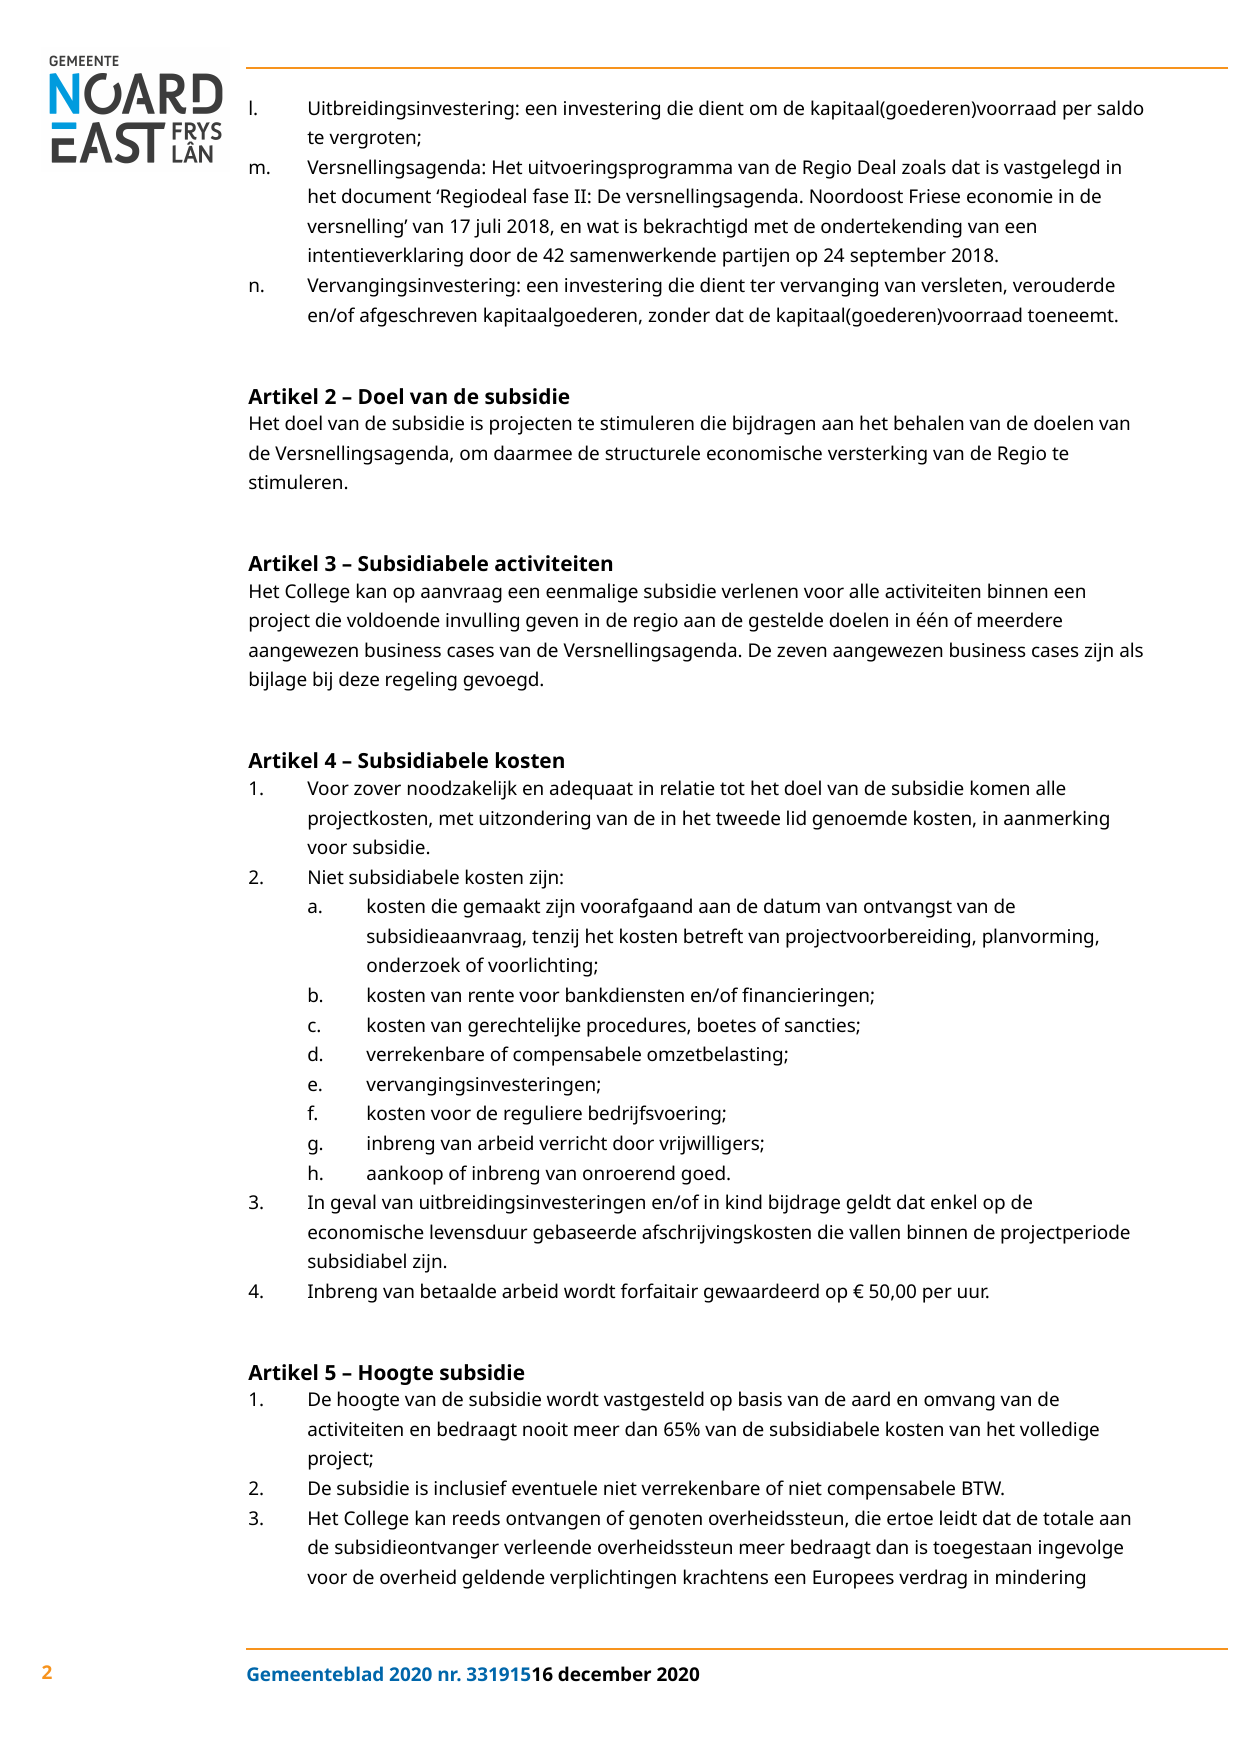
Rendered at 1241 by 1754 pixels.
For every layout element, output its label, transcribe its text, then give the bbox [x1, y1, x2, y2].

list kosten die gemaakt zijn voorafgaand aan de datum van ontvangst van de subsidieaanvraag, tenzij het kosten betreft van projectvoorbereiding, planvorming, onderzoek of voorlichting; [307, 893, 1152, 978]
list vervangingsinvesteringen; [307, 1071, 1152, 1097]
list De hoogte van de subsidie wordt vastgesteld op basis van de aard en omvang van de activiteiten en bedraagt nooit meer dan 65% van de subsidiabele kosten van het volledige project; [248, 1386, 1152, 1471]
list kosten voor de reguliere bedrijfsvoering; [307, 1101, 1152, 1126]
list De subsidie is inclusief eventuele niet verrekenbare of niet compensabele BTW. [248, 1475, 1152, 1501]
list Voor zover noodzakelijk en adequaat in relatie tot het doel van de subsidie komen alle projectkosten, met uitzondering van de in het tweede lid genoemde kosten, in aanmerking voor subsidie. [248, 775, 1152, 860]
list kosten van rente voor bankdiensten en/of financieringen; [307, 982, 1152, 1008]
picture [41, 47, 231, 172]
list Het College kan reeds ontvangen of genoten overheidssteun, die ertoe leidt dat de totale aan de subsidieontvanger verleende overheidssteun meer bedraagt dan is toegestaan ingevolge voor de overheid geldende verplichtingen krachtens een Europees verdrag in mindering [248, 1505, 1152, 1590]
list Vervangingsinvestering: een investering die dient ter vervanging van versleten, verouderde en/of afgeschreven kapitaalgoederen, zonder dat de kapitaal(goederen)voorraad toeneemt. [248, 272, 1152, 328]
text Artikel 4 – Subsidiabele kosten [248, 747, 1152, 775]
list kosten van gerechtelijke procedures, boetes of sancties; [307, 1012, 1152, 1037]
text Artikel 3 – Subsidiabele activiteiten [248, 549, 1152, 578]
list Inbreng van betaalde arbeid wordt forfaitair gewaardeerd op € 50,00 per uur. [248, 1278, 1152, 1304]
list inbreng van arbeid verricht door vrijwilligers; [307, 1130, 1152, 1156]
text Het College kan op aanvraag een eenmalige subsidie verlenen voor alle activiteiten binnen een project die voldoende invulling geven in de regio aan de gestelde doelen in één of meerdere aangewezen business cases van de Versnellingsagenda. De zeven aangewezen business cases zijn als bijlage bij deze regeling gevoegd. [248, 578, 1152, 692]
list In geval van uitbreidingsinvesteringen en/of in kind bijdrage geldt dat enkel op de economische levensduur gebaseerde afschrijvingskosten die vallen binnen de projectperiode subsidiabel zijn. [248, 1189, 1152, 1274]
text Artikel 2 – Doel van de subsidie [248, 382, 1152, 410]
list Uitbreidingsinvestering: een investering die dient om de kapitaal(goederen)voorraad per saldo te vergroten; [248, 95, 1152, 150]
list verrekenbare of compensabele omzetbelasting; [307, 1041, 1152, 1067]
list Versnellingsagenda: Het uitvoeringsprogramma van de Regio Deal zoals dat is vastgelegd in het document ‘Regiodeal fase II: De versnellingsagenda. Noordoost Friese economie in de versnelling’ van 17 juli 2018, en wat is bekrachtigd met de ondertekending van een intentieverklaring door de 42 samenwerkende partijen op 24 september 2018. [248, 154, 1152, 268]
list Niet subsidiabele kosten zijn: [248, 864, 1152, 889]
text Het doel van de subsidie is projecten te stimuleren die bijdragen aan het behalen van de doelen van de Versnellingsagenda, om daarmee de structurele economische versterking van de Regio te stimuleren. [248, 410, 1152, 495]
list aankoop of inbreng van onroerend goed. [307, 1160, 1152, 1185]
text Artikel 5 – Hoogte subsidie [248, 1358, 1152, 1386]
